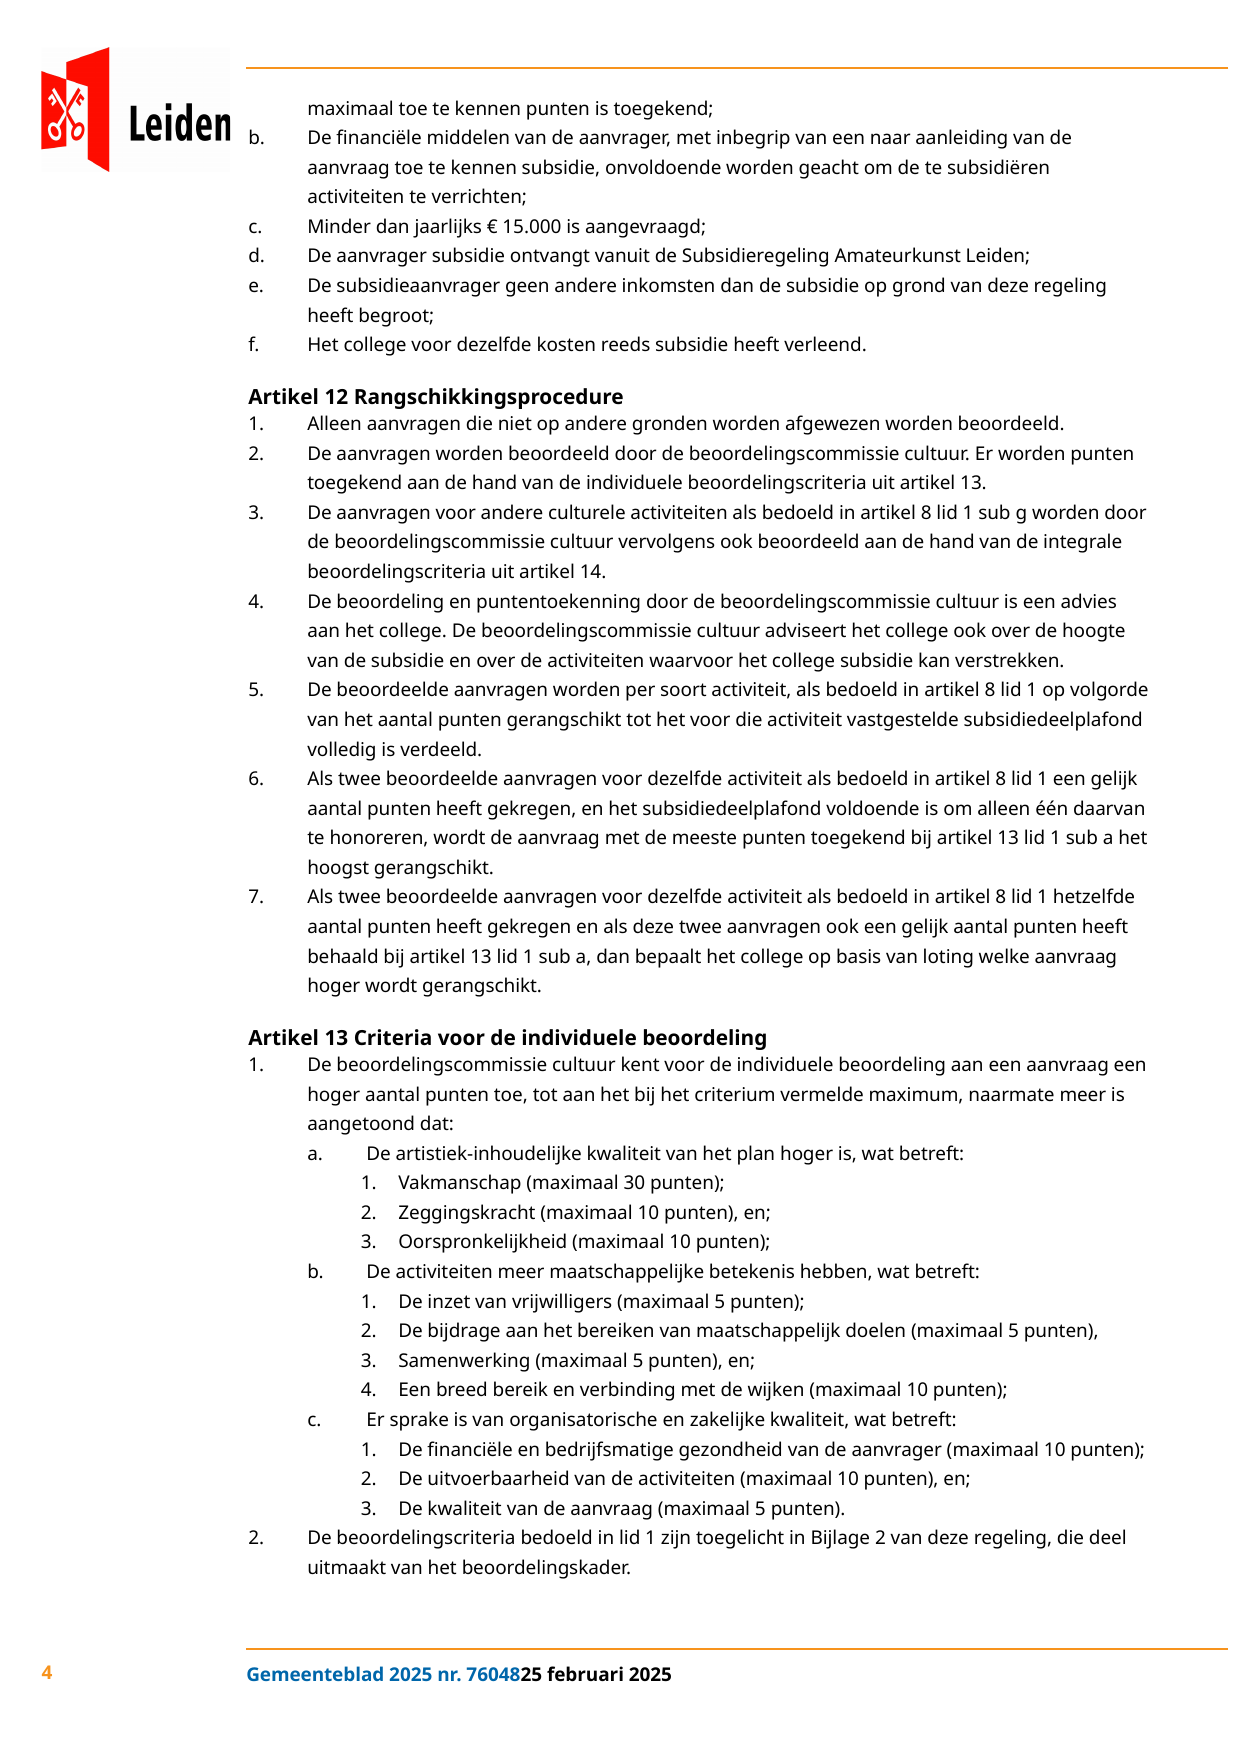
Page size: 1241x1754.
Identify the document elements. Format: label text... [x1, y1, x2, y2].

list Zeggingskracht (maximaal 10 punten), en; [361, 1199, 1152, 1225]
list De bijdrage aan het bereiken van maatschappelijk doelen (maximaal 5 punten), [361, 1317, 1152, 1343]
list Samenwerking (maximaal 5 punten), en; [361, 1347, 1152, 1373]
list De beoordelingscriteria bedoeld in lid 1 zijn toegelicht in Bijlage 2 van deze regeling, die deel uitmaakt van het beoordelingskader. [248, 1524, 1152, 1580]
list De artistiek-inhoudelijke kwaliteit van het plan hoger is, wat betreft: [307, 1140, 1152, 1166]
list Als twee beoordeelde aanvragen voor dezelfde activiteit als bedoeld in artikel 8 lid 1 een gelijk aantal punten heeft gekregen, en het subsidiedeelplafond voldoende is om alleen één daarvan te honoreren, wordt de aanvraag met de meeste punten toegekend bij artikel 13 lid 1 sub a het hoogst gerangschikt. [248, 765, 1152, 880]
list Een breed bereik en verbinding met de wijken (maximaal 10 punten); [361, 1377, 1152, 1402]
list De beoordeling en puntentoekenning door de beoordelingscommissie cultuur is een advies aan het college. De beoordelingscommissie cultuur adviseert het college ook over de hoogte van de subsidie en over de activiteiten waarvoor het college subsidie kan verstrekken. [248, 588, 1152, 673]
list De uitvoerbaarheid van de activiteiten (maximaal 10 punten), en; [361, 1465, 1152, 1491]
list Als twee beoordeelde aanvragen voor dezelfde activiteit als bedoeld in artikel 8 lid 1 hetzelfde aantal punten heeft gekregen en als deze twee aanvragen ook een gelijk aantal punten heeft behaald bij artikel 13 lid 1 sub a, dan bepaalt het college op basis van loting welke aanvraag hoger wordt gerangschikt. [248, 884, 1152, 998]
list De subsidieaanvrager geen andere inkomsten dan de subsidie op grond van deze regeling heeft begroot; [248, 272, 1152, 328]
list Minder dan jaarlijks € 15.000 is aangevraagd; [248, 213, 1152, 239]
list Vakmanschap (maximaal 30 punten); [361, 1169, 1152, 1195]
list De activiteiten meer maatschappelijke betekenis hebben, wat betreft: [307, 1258, 1152, 1284]
list Alleen aanvragen die niet op andere gronden worden afgewezen worden beoordeeld. [248, 410, 1152, 436]
list De financiële en bedrijfsmatige gezondheid van de aanvrager (maximaal 10 punten); [361, 1436, 1152, 1462]
list De beoordelingscommissie cultuur kent voor de individuele beoordeling aan een aanvraag een hoger aantal punten toe, tot aan het bij het criterium vermelde maximum, naarmate meer is aangetoond dat: [248, 1051, 1152, 1136]
list De beoordeelde aanvragen worden per soort activiteit, als bedoeld in artikel 8 lid 1 op volgorde van het aantal punten gerangschikt tot het voor die activiteit vastgestelde subsidiedeelplafond volledig is verdeeld. [248, 677, 1152, 761]
text Artikel 12 Rangschikkingsprocedure [248, 382, 1152, 410]
list De kwaliteit van de aanvraag (maximaal 5 punten). [361, 1495, 1152, 1521]
list De aanvrager subsidie ontvangt vanuit de Subsidieregeling Amateurkunst Leiden; [248, 243, 1152, 268]
list Het college voor dezelfde kosten reeds subsidie heeft verleend. [248, 331, 1152, 357]
picture [41, 47, 231, 172]
list Oorspronkelijkheid (maximaal 10 punten); [361, 1229, 1152, 1254]
list De financiële middelen van de aanvrager, met inbegrip van een naar aanleiding van de aanvraag toe te kennen subsidie, onvoldoende worden geacht om de te subsidiëren activiteiten te verrichten; [248, 124, 1152, 209]
text Artikel 13 Criteria voor de individuele beoordeling [248, 1023, 1152, 1051]
list Er sprake is van organisatorische en zakelijke kwaliteit, wat betreft: [307, 1406, 1152, 1432]
list De aanvragen voor andere culturele activiteiten als bedoeld in artikel 8 lid 1 sub g worden door de beoordelingscommissie cultuur vervolgens ook beoordeeld aan de hand van de integrale beoordelingscriteria uit artikel 14. [248, 499, 1152, 584]
list maximaal toe te kennen punten is toegekend; [248, 95, 1152, 121]
list De aanvragen worden beoordeeld door de beoordelingscommissie cultuur. Er worden punten toegekend aan de hand van de individuele beoordelingscriteria uit artikel 13. [248, 440, 1152, 495]
list De inzet van vrijwilligers (maximaal 5 punten); [361, 1288, 1152, 1314]
